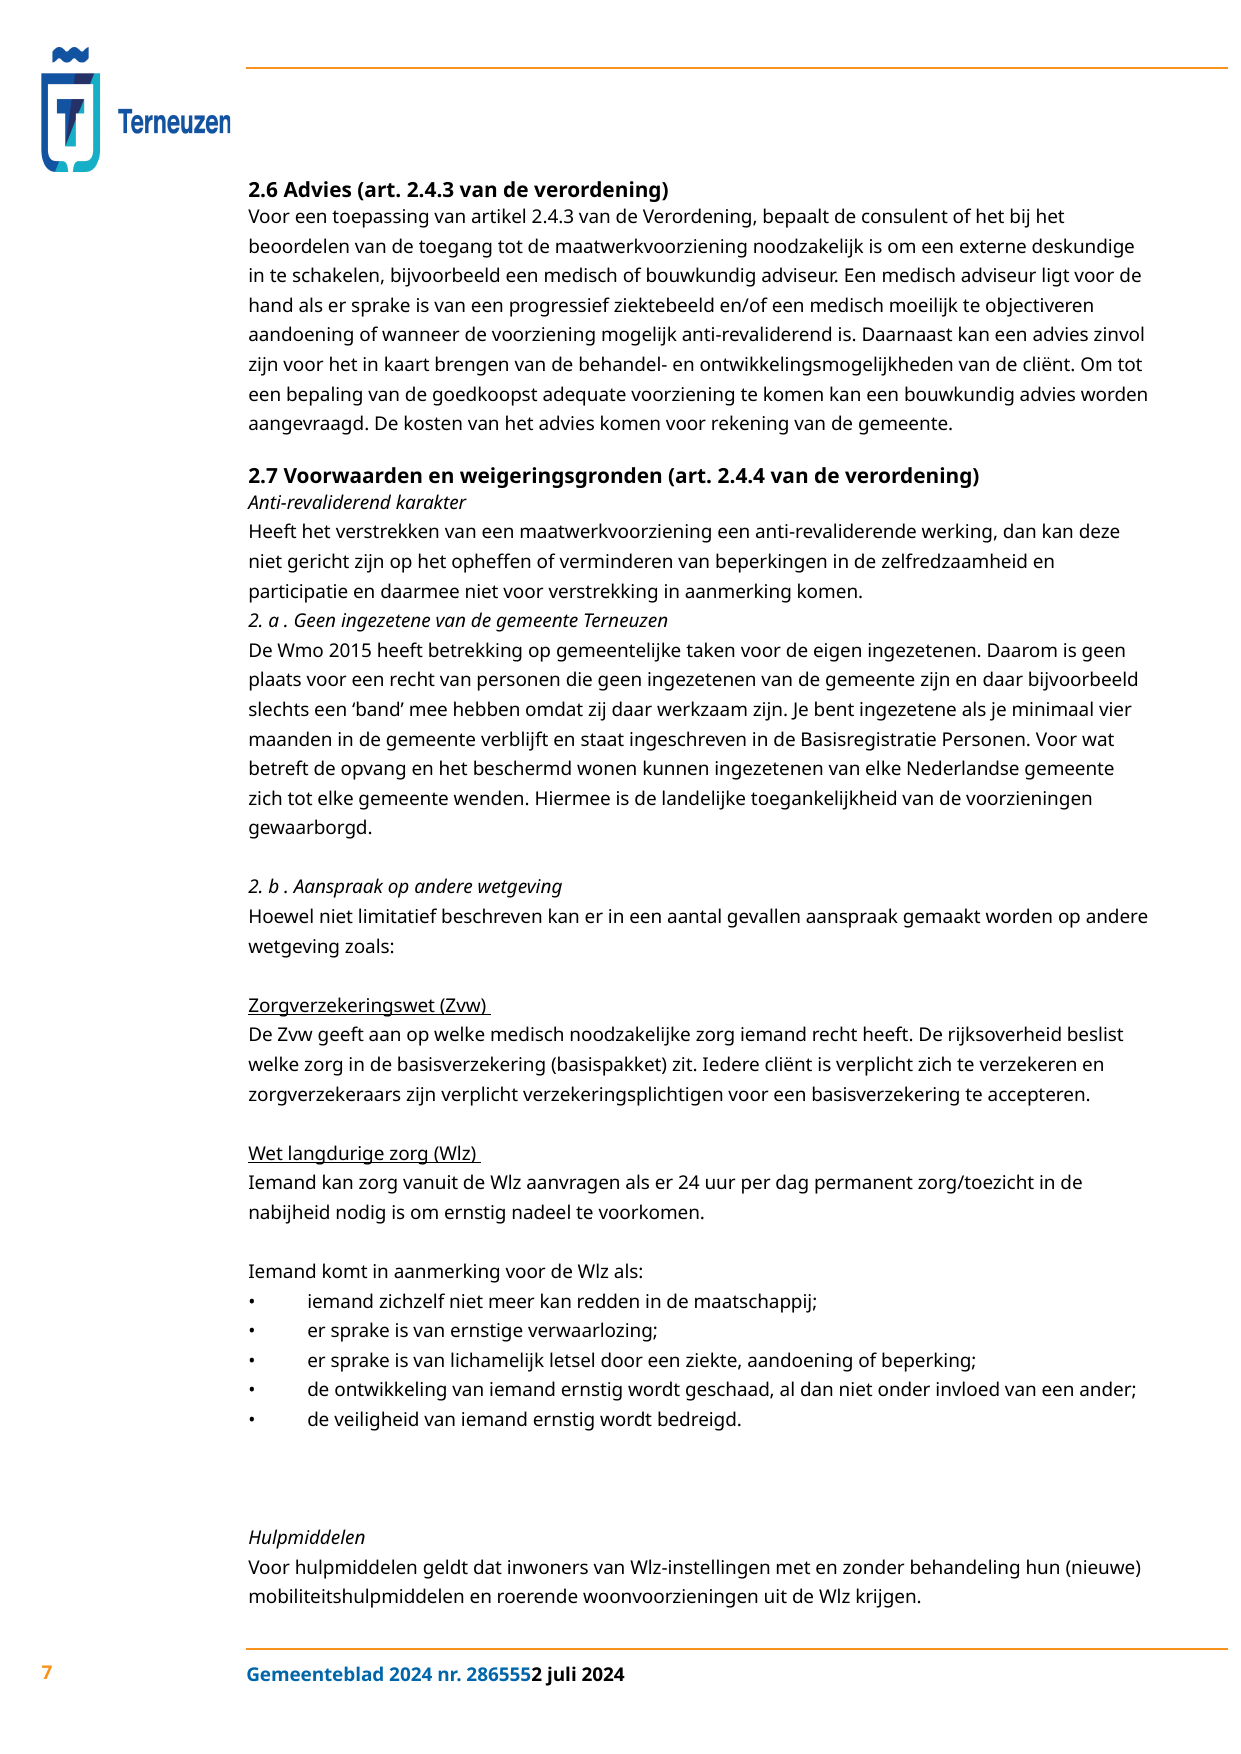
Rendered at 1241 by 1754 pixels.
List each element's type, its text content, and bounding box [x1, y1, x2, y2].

text Wet langdurige zorg (Wlz) [248, 1140, 1152, 1166]
list iemand zichzelf niet meer kan redden in de maatschappij; [248, 1288, 1152, 1314]
text Heeft het verstrekken van een maatwerkvoorziening een anti-revaliderende werking, dan kan deze niet gericht zijn op het opheffen of verminderen van beperkingen in de zelfredzaamheid en participatie en daarmee niet voor verstrekking in aanmerking komen. [248, 519, 1152, 604]
text 2. a . Geen ingezetene van de gemeente Terneuzen [248, 607, 1152, 633]
text 2.7 Voorwaarden en weigeringsgronden (art. 2.4.4 van de verordening) [248, 461, 1152, 489]
text Zorgverzekeringswet (Zvw) [248, 992, 1152, 1018]
text 2.6 Advies (art. 2.4.3 van de verordening) [248, 175, 1152, 203]
picture [41, 47, 231, 172]
text 2. b . Aanspraak op andere wetgeving [248, 874, 1152, 899]
text Voor een toepassing van artikel 2.4.3 van de Verordening, bepaalt de consulent of het bij het beoordelen van de toegang tot de maatwerkvoorziening noodzakelijk is om een externe deskundige in te schakelen, bijvoorbeeld een medisch of bouwkundig adviseur. Een medisch adviseur ligt voor de hand als er sprake is van een progressief ziektebeeld en/of een medisch moeilijk te objectiveren aandoening of wanneer de voorziening mogelijk anti-revaliderend is. Daarnaast kan een advies zinvol zijn voor het in kaart brengen van de behandel- en ontwikkelingsmogelijkheden van de cliënt. Om tot een bepaling van de goedkoopst adequate voorziening te komen kan een bouwkundig advies worden aangevraagd. De kosten van het advies komen voor rekening van de gemeente. [248, 203, 1152, 436]
text Iemand komt in aanmerking voor de Wlz als: [248, 1258, 1152, 1284]
text Anti-revaliderend karakter [248, 489, 1152, 515]
text De Wmo 2015 heeft betrekking op gemeentelijke taken voor de eigen ingezetenen. Daarom is geen plaats voor een recht van personen die geen ingezetenen van de gemeente zijn en daar bijvoorbeeld slechts een ‘band’ mee hebben omdat zij daar werkzaam zijn. Je bent ingezetene als je minimaal vier maanden in de gemeente verblijft en staat ingeschreven in de Basisregistratie Personen. Voor wat betreft de opvang en het beschermd wonen kunnen ingezetenen van elke Nederlandse gemeente zich tot elke gemeente wenden. Hiermee is de landelijke toegankelijkheid van de voorzieningen gewaarborgd. [248, 637, 1152, 840]
text Hulpmiddelen [248, 1524, 1152, 1550]
text Hoewel niet limitatief beschreven kan er in een aantal gevallen aanspraak gemaakt worden op andere wetgeving zoals: [248, 903, 1152, 959]
list er sprake is van lichamelijk letsel door een ziekte, aandoening of beperking; [248, 1347, 1152, 1373]
list de ontwikkeling van iemand ernstig wordt geschaad, al dan niet onder invloed van een ander; [248, 1377, 1152, 1402]
text De Zvw geeft aan op welke medisch noodzakelijke zorg iemand recht heeft. De rijksoverheid beslist welke zorg in de basisverzekering (basispakket) zit. Iedere cliënt is verplicht zich te verzekeren en zorgverzekeraars zijn verplicht verzekeringsplichtigen voor een basisverzekering te accepteren. [248, 1022, 1152, 1107]
list er sprake is van ernstige verwaarlozing; [248, 1317, 1152, 1343]
text Voor hulpmiddelen geldt dat inwoners van Wlz-instellingen met en zonder behandeling hun (nieuwe) mobiliteitshulpmiddelen en roerende woonvoorzieningen uit de Wlz krijgen. [248, 1554, 1152, 1609]
text Iemand kan zorg vanuit de Wlz aanvragen als er 24 uur per dag permanent zorg/toezicht in de nabijheid nodig is om ernstig nadeel te voorkomen. [248, 1169, 1152, 1225]
list de veiligheid van iemand ernstig wordt bedreigd. [248, 1406, 1152, 1432]
